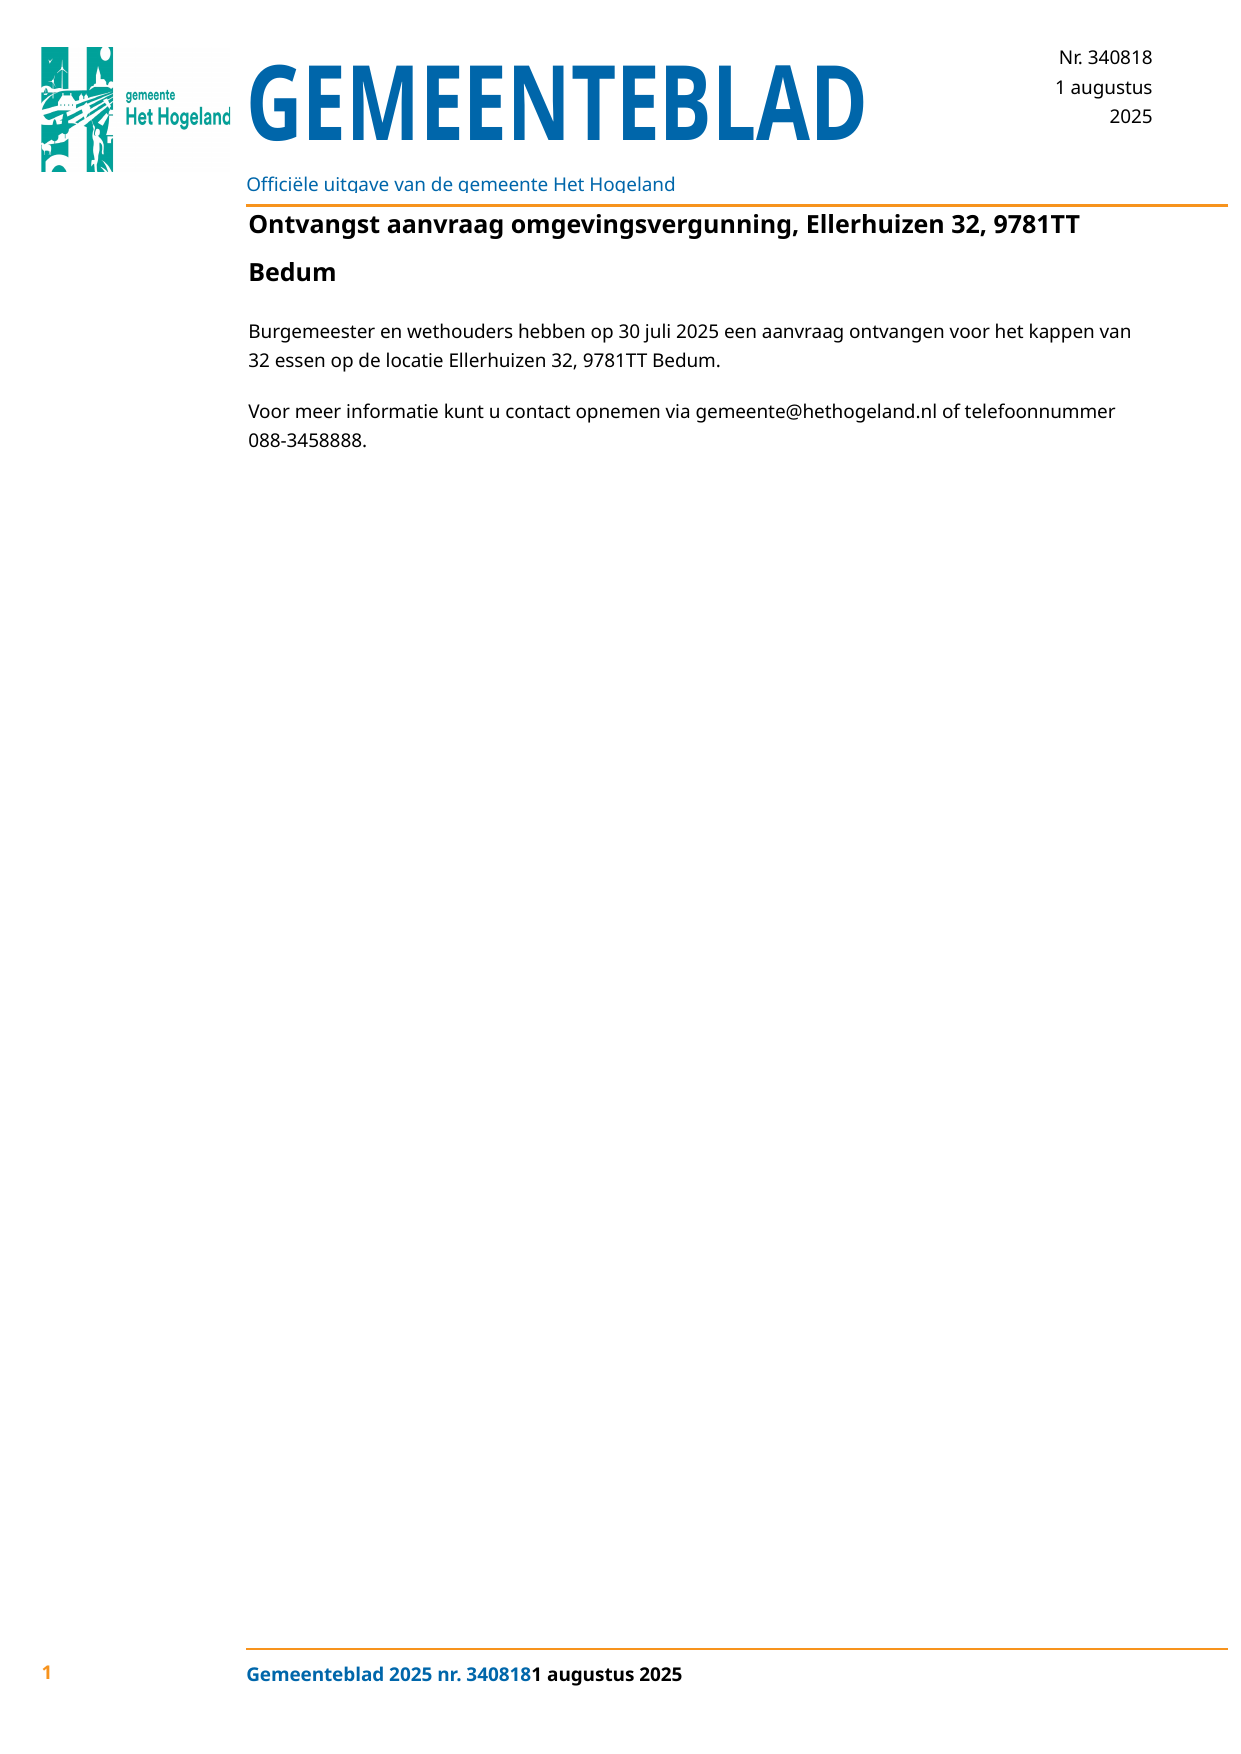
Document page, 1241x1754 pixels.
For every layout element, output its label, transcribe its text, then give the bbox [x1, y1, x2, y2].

text Voor meer informatie kunt u contact opnemen via gemeente@hethogeland.nl of telefoonnummer 088-3458888. [248, 398, 1152, 453]
picture [41, 47, 231, 172]
text Ontvangst aanvraag omgevingsvergunning, Ellerhuizen 32, 9781TT Bedum [248, 207, 1152, 288]
text Burgemeester en wethouders hebben op 30 juli 2025 een aanvraag ontvangen voor het kappen van 32 essen op de locatie Ellerhuizen 32, 9781TT Bedum. [248, 318, 1152, 373]
